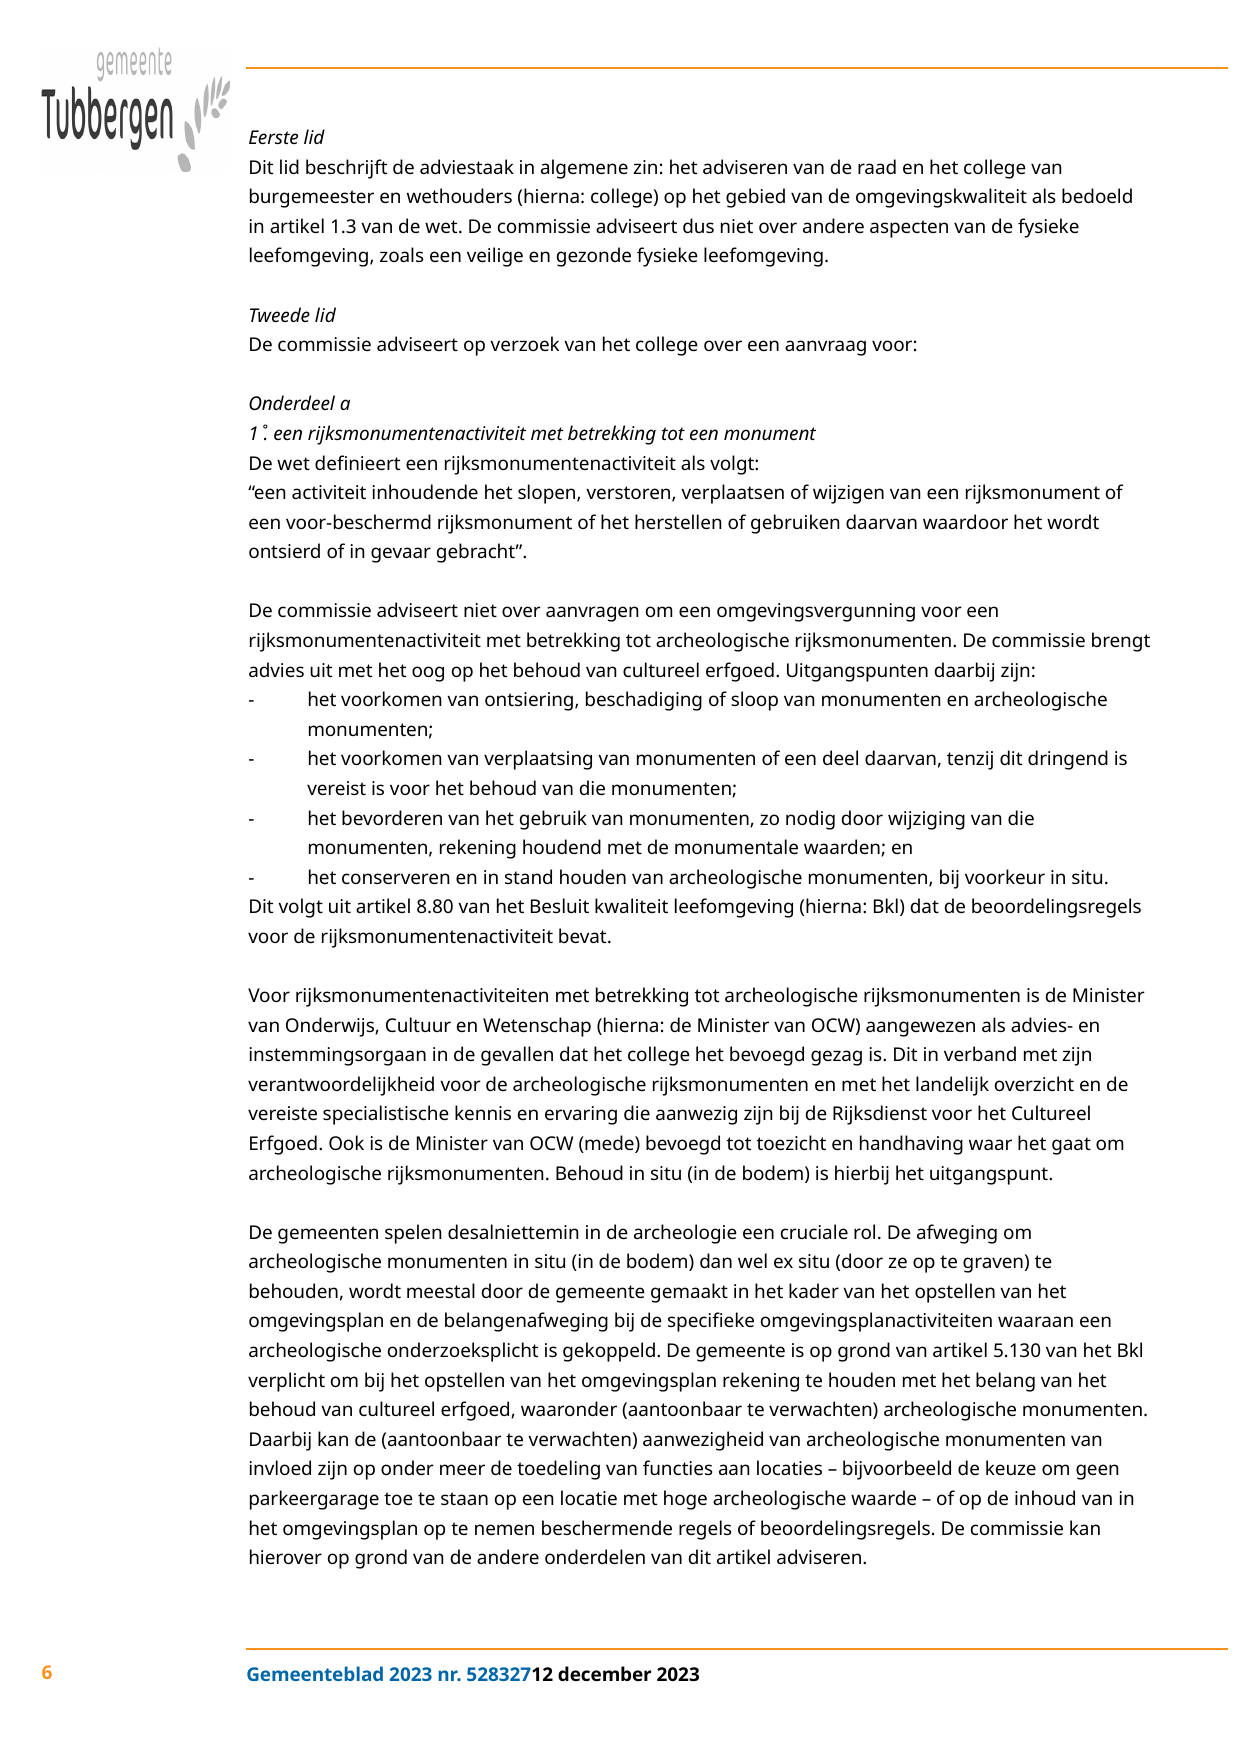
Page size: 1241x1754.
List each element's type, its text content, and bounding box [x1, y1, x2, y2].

text De commissie adviseert niet over aanvragen om een omgevingsvergunning voor een rijksmonumentenactiviteit met betrekking tot archeologische rijksmonumenten. De commissie brengt advies uit met het oog op het behoud van cultureel erfgoed. Uitgangspunten daarbij zijn: [248, 598, 1152, 683]
text De wet definieert een rijksmonumentenactiviteit als volgt: [248, 450, 1152, 476]
text Eerste lid [248, 124, 1152, 150]
text Voor rijksmonumentenactiviteiten met betrekking tot archeologische rijksmonumenten is de Minister van Onderwijs, Cultuur en Wetenschap (hierna: de Minister van OCW) aangewezen als advies- en instemmingsorgaan in de gevallen dat het college het bevoegd gezag is. Dit in verband met zijn verantwoordelijkheid voor de archeologische rijksmonumenten en met het landelijk overzicht en de vereiste specialistische kennis en ervaring die aanwezig zijn bij de Rijksdienst voor het Cultureel Erfgoed. Ook is de Minister van OCW (mede) bevoegd tot toezicht en handhaving waar het gaat om archeologische rijksmonumenten. Behoud in situ (in de bodem) is hierbij het uitgangspunt. [248, 982, 1152, 1186]
text De commissie adviseert op verzoek van het college over een aanvraag voor: [248, 331, 1152, 357]
list het voorkomen van verplaatsing van monumenten of een deel daarvan, tenzij dit dringend is vereist is voor het behoud van die monumenten; [248, 746, 1152, 801]
text 1 ̊. een rijksmonumentenactiviteit met betrekking tot een monument [248, 420, 1152, 446]
picture [41, 47, 231, 172]
list het voorkomen van ontsiering, beschadiging of sloop van monumenten en archeologische monumenten; [248, 686, 1152, 742]
list het conserveren en in stand houden van archeologische monumenten, bij voorkeur in situ. [248, 864, 1152, 890]
text “een activiteit inhoudende het slopen, verstoren, verplaatsen of wijzigen van een rijksmonument of een voor-beschermd rijksmonument of het herstellen of gebruiken daarvan waardoor het wordt ontsierd of in gevaar gebracht”. [248, 479, 1152, 564]
text Tweede lid [248, 302, 1152, 328]
text Dit volgt uit artikel 8.80 van het Besluit kwaliteit leefomgeving (hierna: Bkl) dat de beoordelingsregels voor de rijksmonumentenactiviteit bevat. [248, 893, 1152, 949]
text De gemeenten spelen desalniettemin in de archeologie een cruciale rol. De afweging om archeologische monumenten in situ (in de bodem) dan wel ex situ (door ze op te graven) te behouden, wordt meestal door de gemeente gemaakt in het kader van het opstellen van het omgevingsplan en de belangenafweging bij de specifieke omgevingsplanactiviteiten waaraan een archeologische onderzoeksplicht is gekoppeld. De gemeente is op grond van artikel 5.130 van het Bkl verplicht om bij het opstellen van het omgevingsplan rekening te houden met het belang van het behoud van cultureel erfgoed, waaronder (aantoonbaar te verwachten) archeologische monumenten. Daarbij kan de (aantoonbaar te verwachten) aanwezigheid van archeologische monumenten van invloed zijn op onder meer de toedeling van functies aan locaties – bijvoorbeeld de keuze om geen parkeergarage toe te staan op een locatie met hoge archeologische waarde – of op de inhoud van in het omgevingsplan op te nemen beschermende regels of beoordelingsregels. De commissie kan hierover op grond van de andere onderdelen van dit artikel adviseren. [248, 1219, 1152, 1570]
text Dit lid beschrijft de adviestaak in algemene zin: het adviseren van de raad en het college van burgemeester en wethouders (hierna: college) op het gebied van de omgevingskwaliteit als bedoeld in artikel 1.3 van de wet. De commissie adviseert dus niet over andere aspecten van de fysieke leefomgeving, zoals een veilige en gezonde fysieke leefomgeving. [248, 154, 1152, 268]
text Onderdeel a [248, 391, 1152, 416]
list het bevorderen van het gebruik van monumenten, zo nodig door wijziging van die monumenten, rekening houdend met de monumentale waarden; en [248, 805, 1152, 860]
